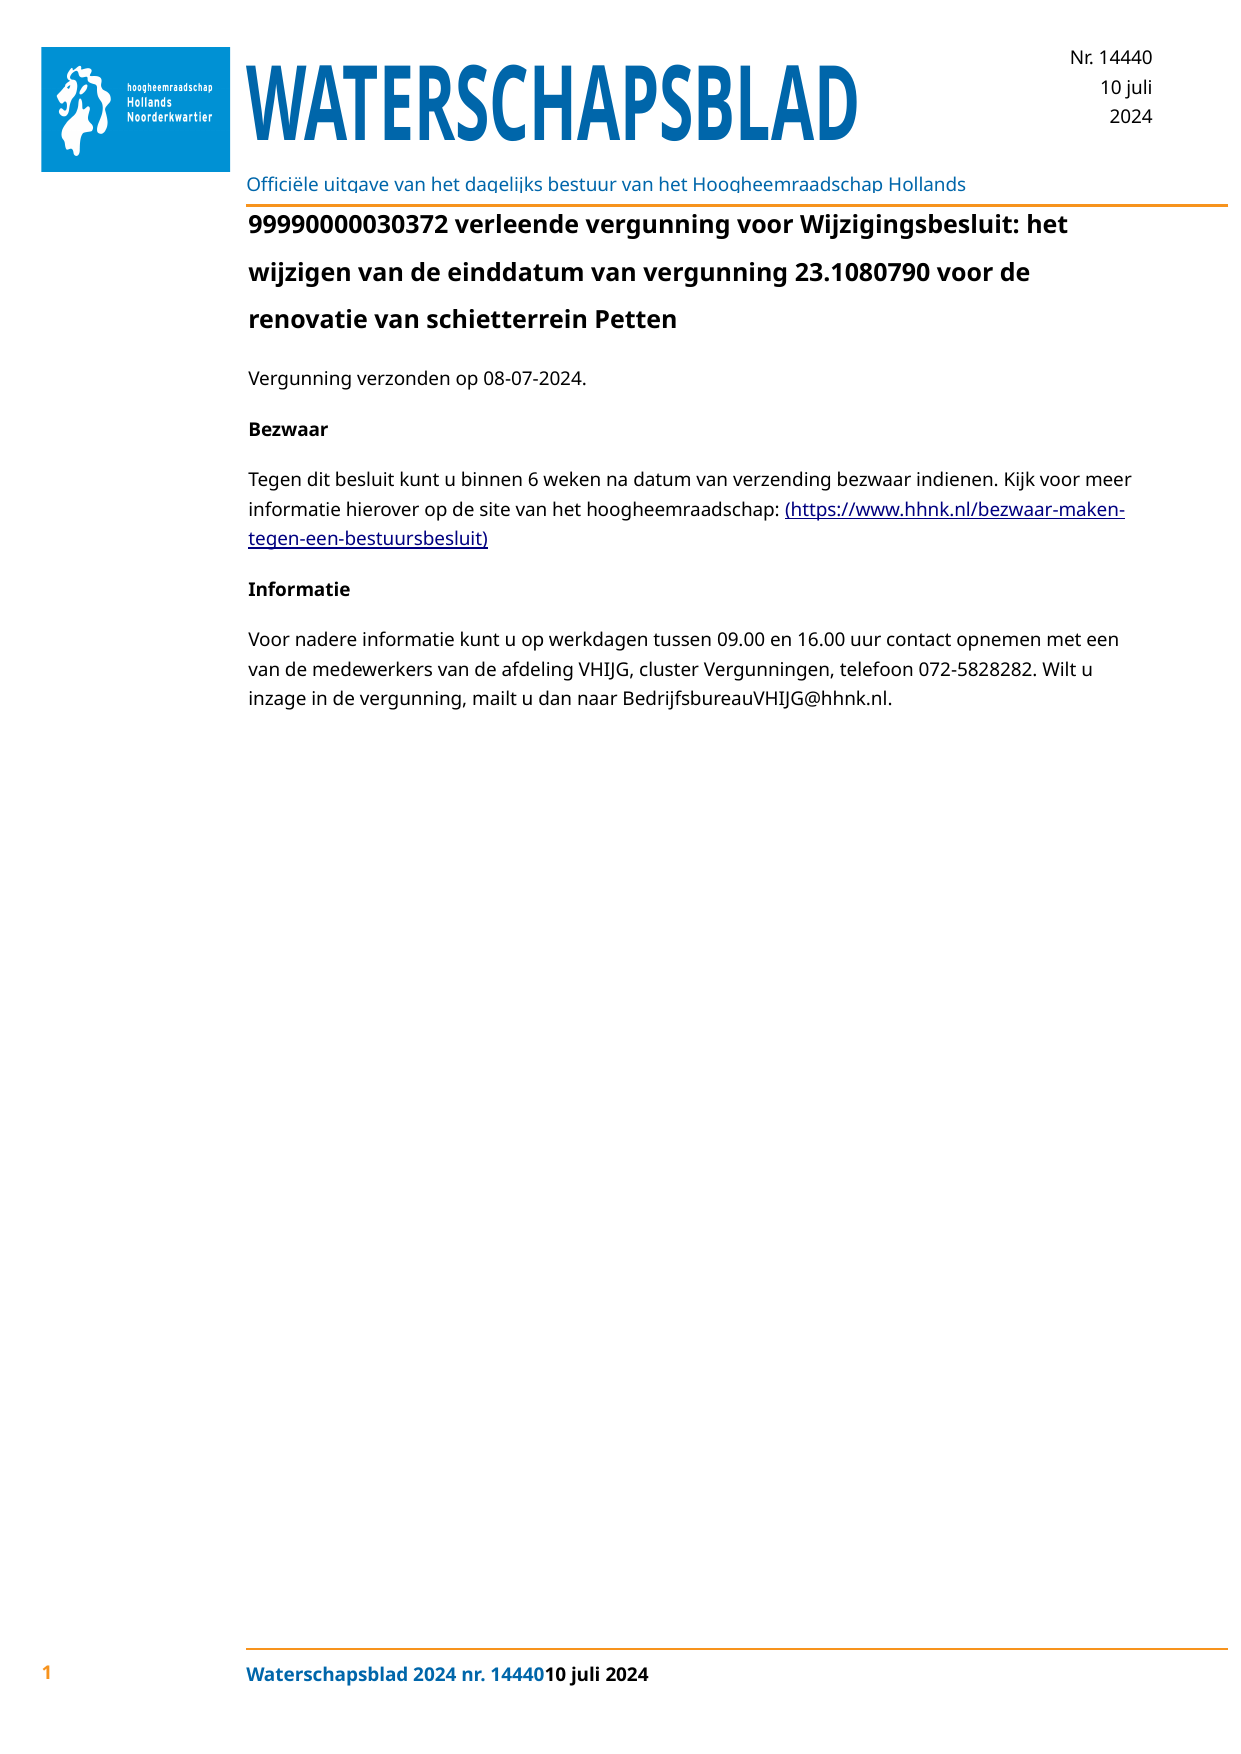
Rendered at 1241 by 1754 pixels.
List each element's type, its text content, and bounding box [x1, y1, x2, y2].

text Bezwaar [248, 416, 1152, 442]
picture [76, 67, 110, 133]
text Voor nadere informatie kunt u op werkdagen tussen 09.00 en 16.00 uur contact opnemen met een van de medewerkers van de afdeling VHIJG, cluster Vergunningen, telefoon 072-5828282. Wilt u inzage in de vergunning, mailt u dan naar BedrijfsbureauVHIJG@hhnk.nl. [248, 626, 1152, 711]
text Tegen dit besluit kunt u binnen 6 weken na datum van verzending bezwaar indienen. Kijk voor meer informatie hierover op de site van het hoogheemraadschap: (https://www.hhnk.nl/bezwaar-maken-tegen-een-bestuursbesluit) [248, 466, 1152, 551]
text Informatie [248, 576, 1152, 602]
text 99990000030372 verleende vergunning voor Wijzigingsbesluit: het wijzigen van de einddatum van vergunning 23.1080790 voor de renovatie van schietterrein Petten [248, 207, 1152, 336]
picture [68, 69, 73, 79]
picture [128, 113, 133, 121]
picture [80, 86, 87, 93]
picture [62, 100, 92, 155]
picture [128, 98, 133, 106]
picture [58, 80, 77, 116]
text Vergunning verzonden op 08-07-2024. [248, 366, 1152, 391]
